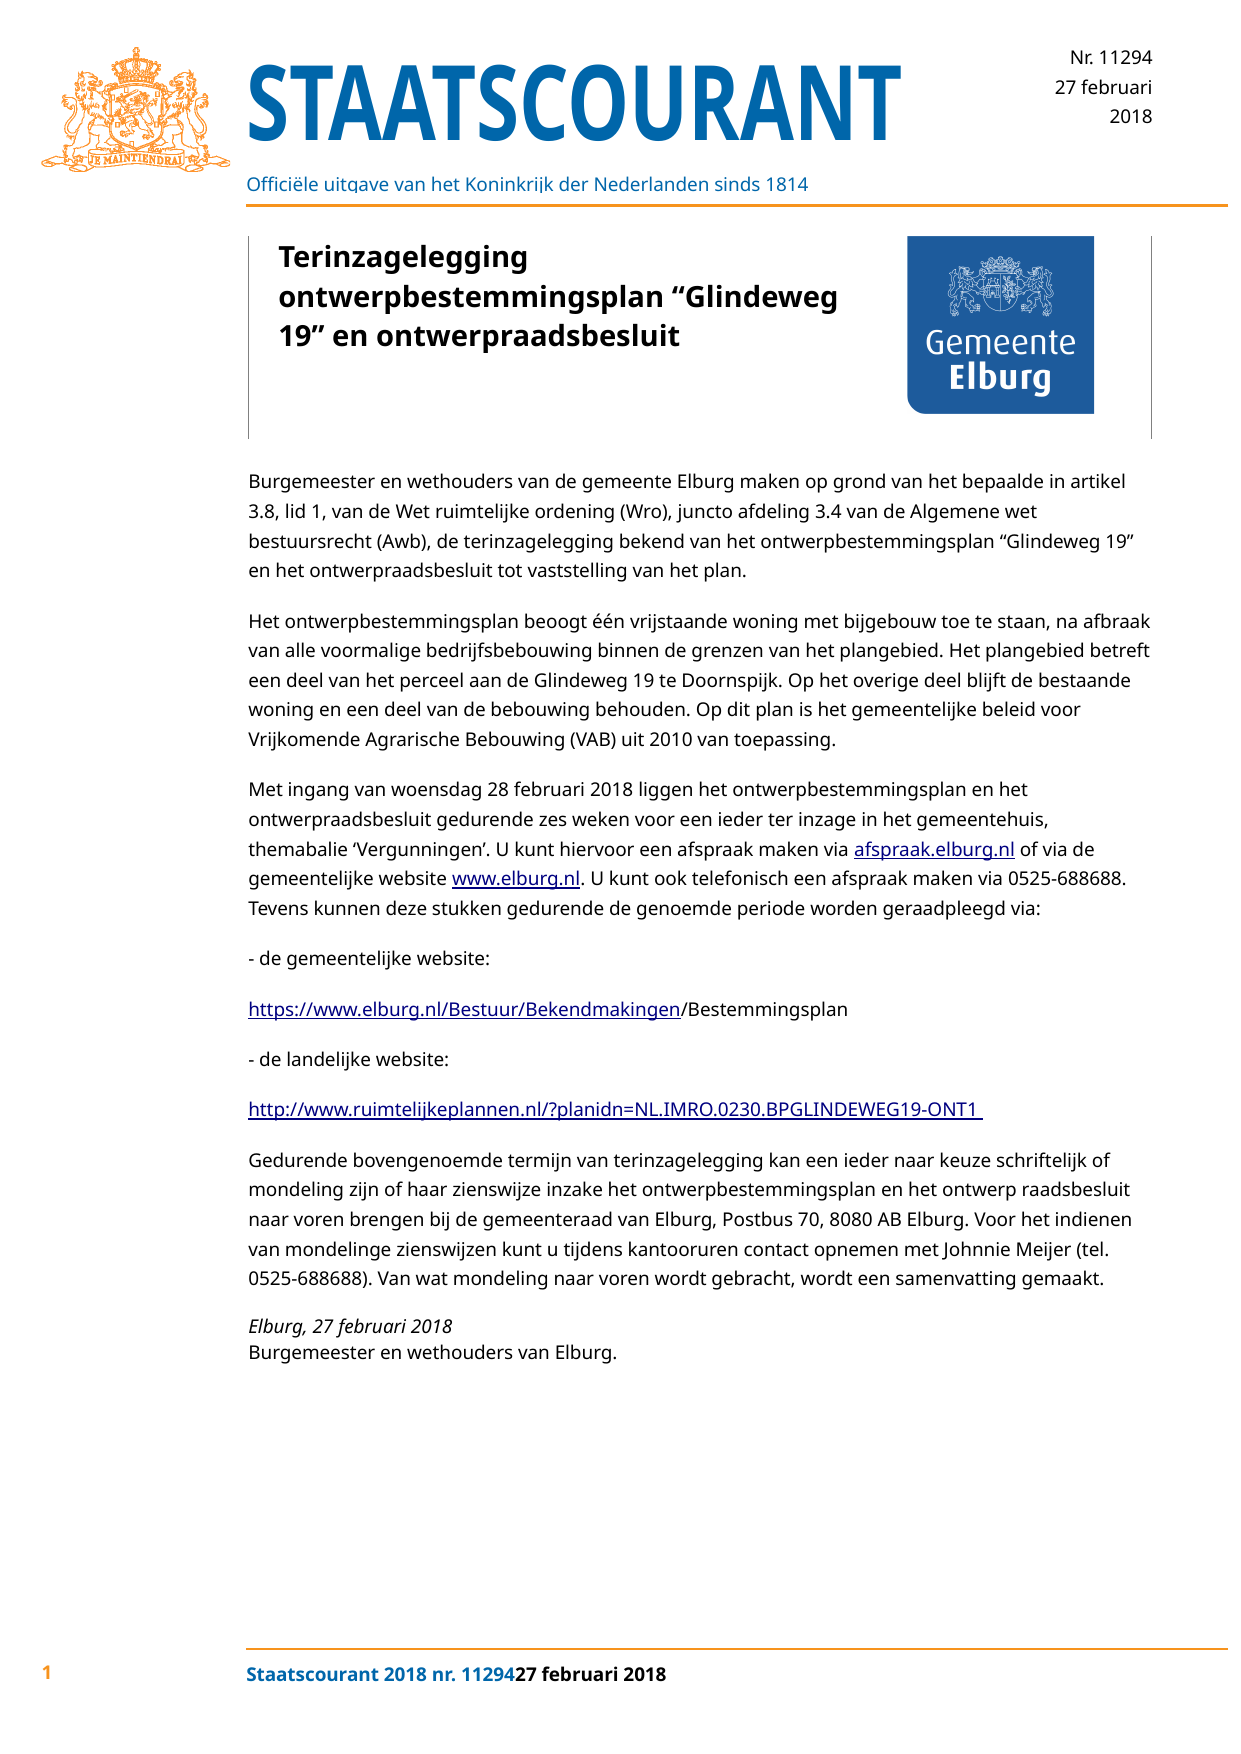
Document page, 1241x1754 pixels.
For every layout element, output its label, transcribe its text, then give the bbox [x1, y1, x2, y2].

text Elburg, 27 februari 2018 [248, 1313, 1152, 1339]
table_header Terinzagelegging ontwerpbestemmingsplan “Glindeweg 19” en ontwerpraadsbesluit [249, 236, 850, 439]
picture [907, 236, 1095, 414]
text http://www.ruimtelijkeplannen.nl/?planidn=NL.IMRO.0230.BPGLINDEWEG19-ONT1 [248, 1097, 1152, 1122]
table_header [850, 236, 907, 413]
text https://www.elburg.nl/Bestuur/Bekendmakingen/Bestemmingsplan [248, 996, 1152, 1021]
picture [41, 47, 231, 172]
text - de gemeentelijke website: [248, 945, 1152, 971]
text - de landelijke website: [248, 1046, 1152, 1072]
table_header [850, 414, 1151, 439]
text Met ingang van woensdag 28 februari 2018 liggen het ontwerpbestemmingsplan en het ontwerpraadsbesluit gedurende zes weken voor een ieder ter inzage in het gemeentehuis, themabalie ‘Vergunningen’. U kunt hiervoor een afspraak maken via afspraak.elburg.nl of via de gemeentelijke website www.elburg.nl. U kunt ook telefonisch een afspraak maken via 0525-688688. Tevens kunnen deze stukken gedurende de genoemde periode worden geraadpleegd via: [248, 777, 1152, 921]
text Burgemeester en wethouders van Elburg. [248, 1339, 1152, 1364]
table_header [1095, 236, 1151, 413]
text Gedurende bovengenoemde termijn van terinzagelegging kan een ieder naar keuze schriftelijk of mondeling zijn of haar zienswijze inzake het ontwerpbestemmingsplan en het ontwerp raadsbesluit naar voren brengen bij de gemeenteraad van Elburg, Postbus 70, 8080 AB Elburg. Voor het indienen van mondelinge zienswijzen kunt u tijdens kantooruren contact opnemen met Johnnie Meijer (tel. 0525-688688). Van wat mondeling naar voren wordt gebracht, wordt een samenvatting gemaakt. [248, 1147, 1152, 1291]
text Burgemeester en wethouders van de gemeente Elburg maken op grond van het bepaalde in artikel 3.8, lid 1, van de Wet ruimtelijke ordening (Wro), juncto afdeling 3.4 van de Algemene wet bestuursrecht (Awb), de terinzagelegging bekend van het ontwerpbestemmingsplan “Glindeweg 19” en het ontwerpraadsbesluit tot vaststelling van het plan. [248, 469, 1152, 583]
text Het ontwerpbestemmingsplan beoogt één vrijstaande woning met bijgebouw toe te staan, na afbraak van alle voormalige bedrijfsbebouwing binnen de grenzen van het plangebied. Het plangebied betreft een deel van het perceel aan de Glindeweg 19 te Doornspijk. Op het overige deel blijft de bestaande woning en een deel van de bebouwing behouden. Op dit plan is het gemeentelijke beleid voor Vrijkomende Agrarische Bebouwing (VAB) uit 2010 van toepassing. [248, 608, 1152, 752]
